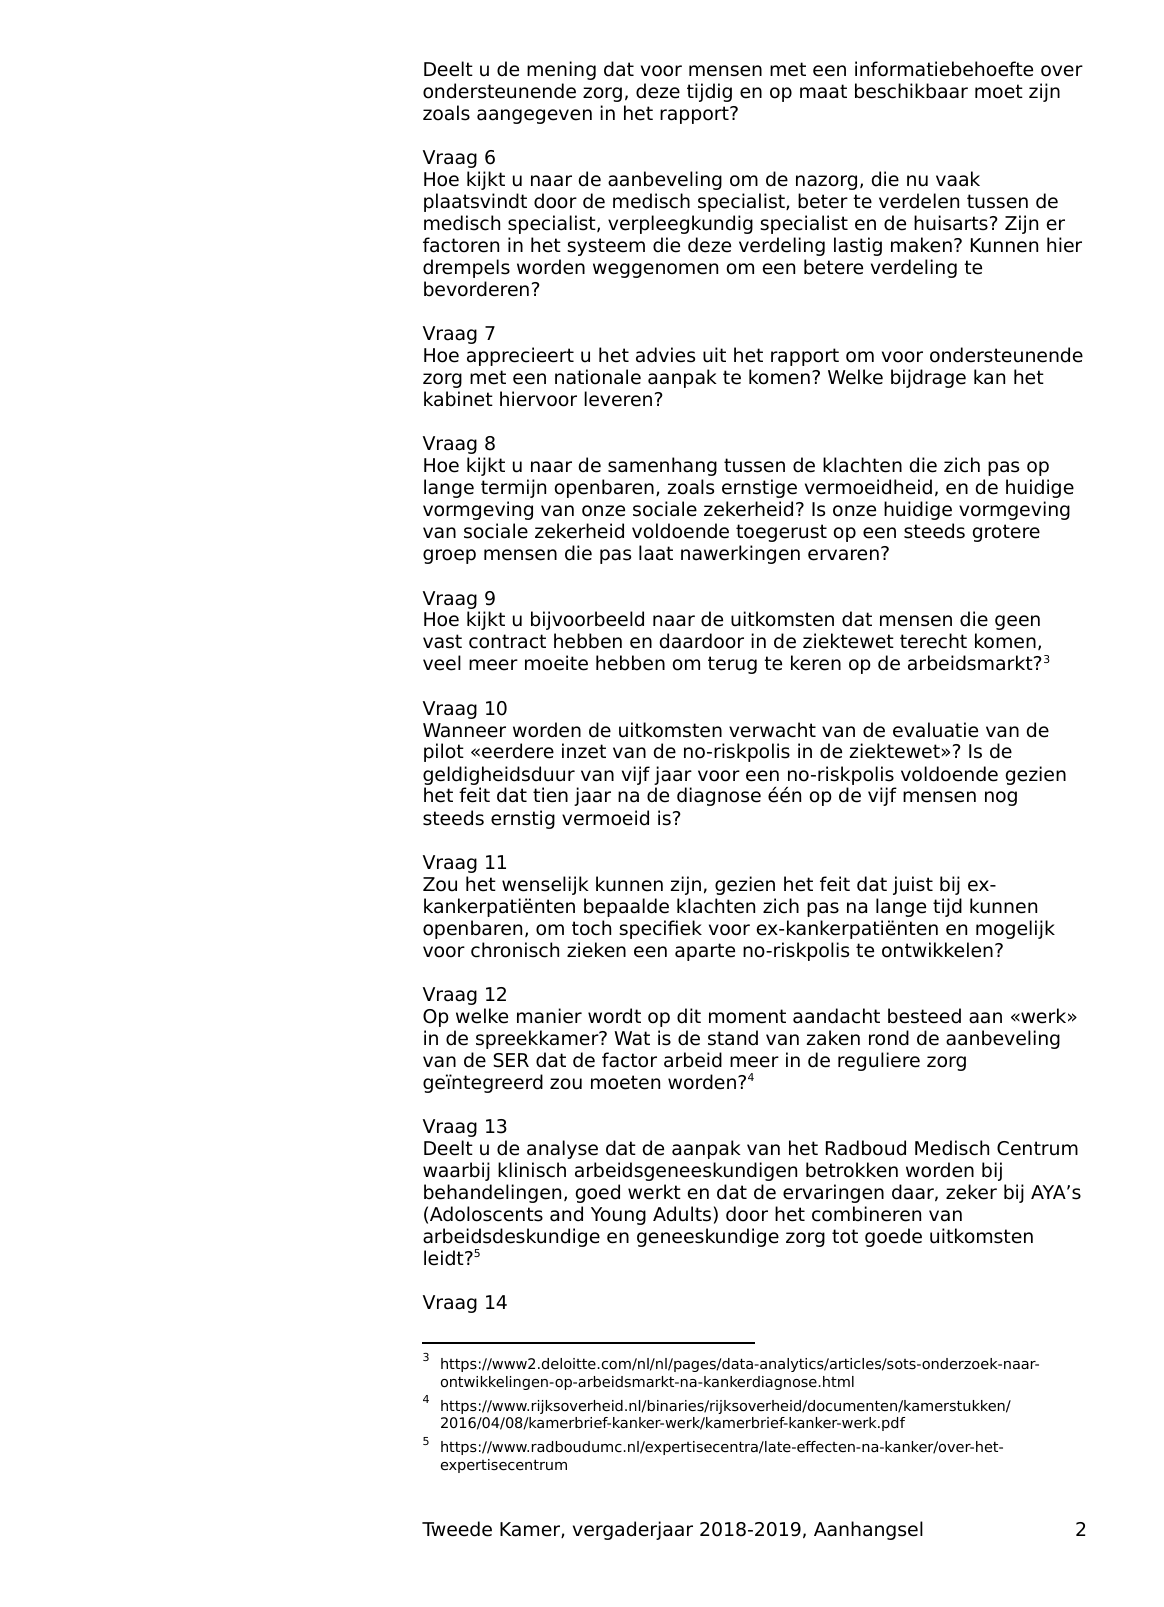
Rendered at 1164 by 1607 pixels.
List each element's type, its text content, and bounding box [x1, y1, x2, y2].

text Hoe apprecieert u het advies uit het rapport om voor ondersteunende zorg met een nationale aanpak te komen? Welke bijdrage kan het kabinet hiervoor leveren? [422, 345, 1087, 411]
text Vraag 12 [422, 984, 1087, 1006]
text Hoe kijkt u bijvoorbeeld naar de uitkomsten dat mensen die geen vast contract hebben en daardoor in de ziektewet terecht komen, veel meer moeite hebben om terug te keren op de arbeidsmarkt? [422, 609, 1087, 675]
text Hoe kijkt u naar de aanbeveling om de nazorg, die nu vaak plaatsvindt door de medisch specialist, beter te verdelen tussen de medisch specialist, verpleegkundig specialist en de huisarts? Zijn er factoren in het systeem die deze verdeling lastig maken? Kunnen hier drempels worden weggenomen om een betere verdeling te bevorderen? [422, 169, 1087, 301]
text Deelt u de mening dat voor mensen met een informatiebehoefte over ondersteunende zorg, deze tijdig en op maat beschikbaar moet zijn zoals aangegeven in het rapport? [422, 59, 1087, 125]
text Op welke manier wordt op dit moment aandacht besteed aan «werk» in de spreekkamer? Wat is de stand van zaken rond de aanbeveling van de SER dat de factor arbeid meer in de reguliere zorg geïntegreerd zou moeten worden? [422, 1006, 1087, 1093]
text Vraag 9 [422, 587, 1087, 609]
text Wanneer worden de uitkomsten verwacht van de evaluatie van de pilot «eerdere inzet van de no-riskpolis in de ziektewet»? Is de geldigheidsduur van vijf jaar voor een no-riskpolis voldoende gezien het feit dat tien jaar na de diagnose één op de vijf mensen nog steeds ernstig vermoeid is? [422, 719, 1087, 829]
text Vraag 7 [422, 323, 1087, 345]
text Deelt u de analyse dat de aanpak van het Radboud Medisch Centrum waarbij klinisch arbeidsgeneeskundigen betrokken worden bij behandelingen, goed werkt en dat de ervaringen daar, zeker bij AYA’s (Adoloscents and Young Adults) door het combineren van arbeidsdeskundige en geneeskundige zorg tot goede uitkomsten leidt? [422, 1138, 1087, 1269]
text Hoe kijkt u naar de samenhang tussen de klachten die zich pas op lange termijn openbaren, zoals ernstige vermoeidheid, en de huidige vormgeving van onze sociale zekerheid? Is onze huidige vormgeving van sociale zekerheid voldoende toegerust op een steeds grotere groep mensen die pas laat nawerkingen ervaren? [422, 455, 1087, 565]
text Vraag 6 [422, 147, 1087, 169]
text https://www.rijksoverheid.nl/binaries/rijksoverheid/documenten/kamerstukken/2016/04/08/kamerbrief-kanker-werk/kamerbrief-kanker-werk.pdf [422, 1393, 1087, 1432]
text Vraag 10 [422, 697, 1087, 719]
text Vraag 13 [422, 1116, 1087, 1138]
text https://www2.deloitte.com/nl/nl/pages/data-analytics/articles/sots-onderzoek-naar-ontwikkelingen-op-arbeidsmarkt-na-kankerdiagnose.html [422, 1352, 1087, 1391]
text Vraag 8 [422, 433, 1087, 455]
text Vraag 14 [422, 1292, 1087, 1314]
text Vraag 11 [422, 852, 1087, 873]
text https://www.radboudumc.nl/expertisecentra/late-effecten-na-kanker/over-het-expertisecentrum [422, 1435, 1087, 1474]
text Zou het wenselijk kunnen zijn, gezien het feit dat juist bij ex-kankerpatiënten bepaalde klachten zich pas na lange tijd kunnen openbaren, om toch specifiek voor ex-kankerpatiënten en mogelijk voor chronisch zieken een aparte no-riskpolis te ontwikkelen? [422, 873, 1087, 961]
